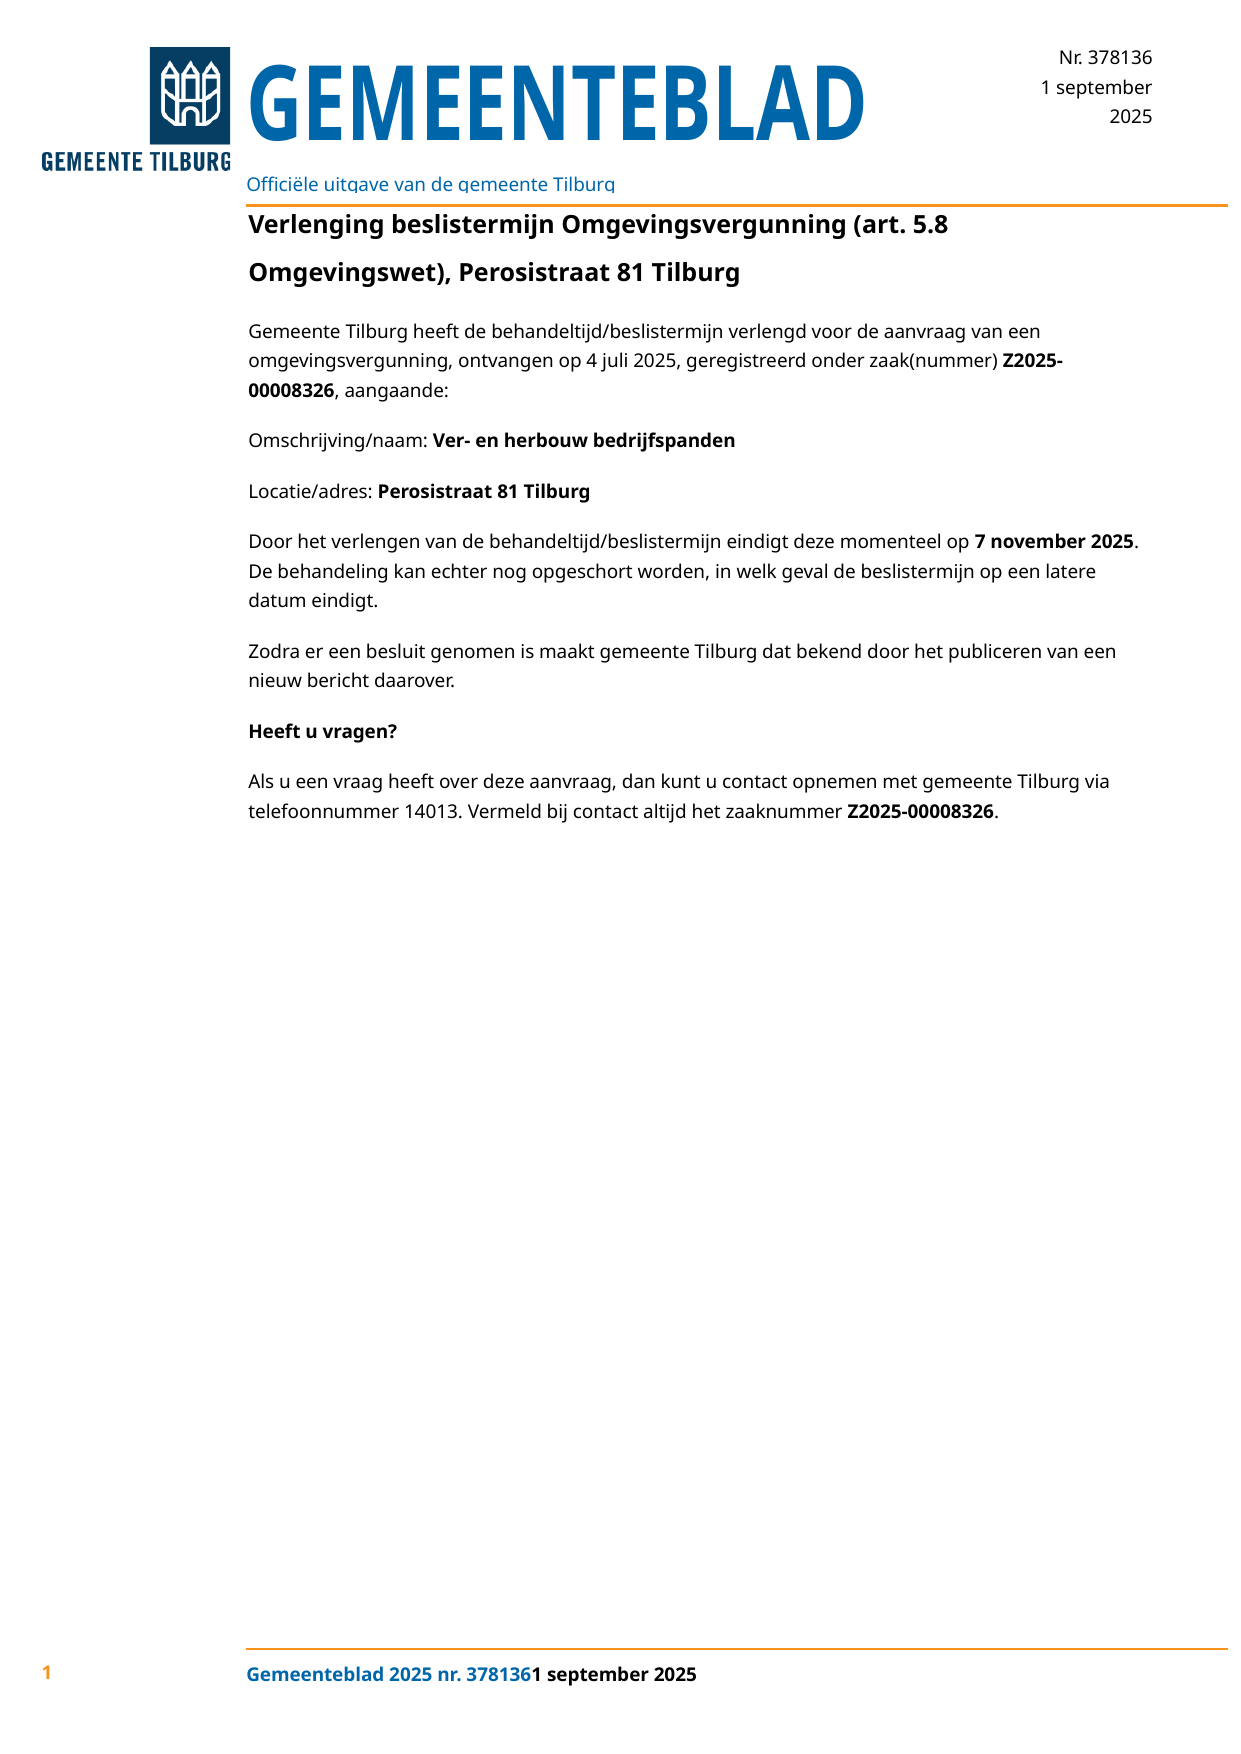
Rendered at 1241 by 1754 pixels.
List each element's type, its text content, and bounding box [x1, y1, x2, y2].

text Verlenging beslistermijn Omgevingsvergunning (art. 5.8 Omgevingswet), Perosistraat 81 Tilburg [248, 207, 1152, 288]
text Heeft u vragen? [248, 718, 1152, 744]
picture [41, 47, 231, 172]
text Gemeente Tilburg heeft de behandeltijd/beslistermijn verlengd voor de aanvraag van een omgevingsvergunning, ontvangen op 4 juli 2025, geregistreerd onder zaak(nummer) Z2025-00008326, aangaande: [248, 318, 1152, 403]
text Door het verlengen van de behandeltijd/beslistermijn eindigt deze momenteel op 7 november 2025. De behandeling kan echter nog opgeschort worden, in welk geval de beslistermijn op een latere datum eindigt. [248, 528, 1152, 613]
text Als u een vraag heeft over deze aanvraag, dan kunt u contact opnemen met gemeente Tilburg via telefoonnummer 14013. Vermeld bij contact altijd het zaaknummer Z2025-00008326. [248, 768, 1152, 824]
text Locatie/adres: Perosistraat 81 Tilburg [248, 478, 1152, 504]
text Zodra er een besluit genomen is maakt gemeente Tilburg dat bekend door het publiceren van een nieuw bericht daarover. [248, 638, 1152, 693]
text Omschrijving/naam: Ver- en herbouw bedrijfspanden [248, 427, 1152, 453]
